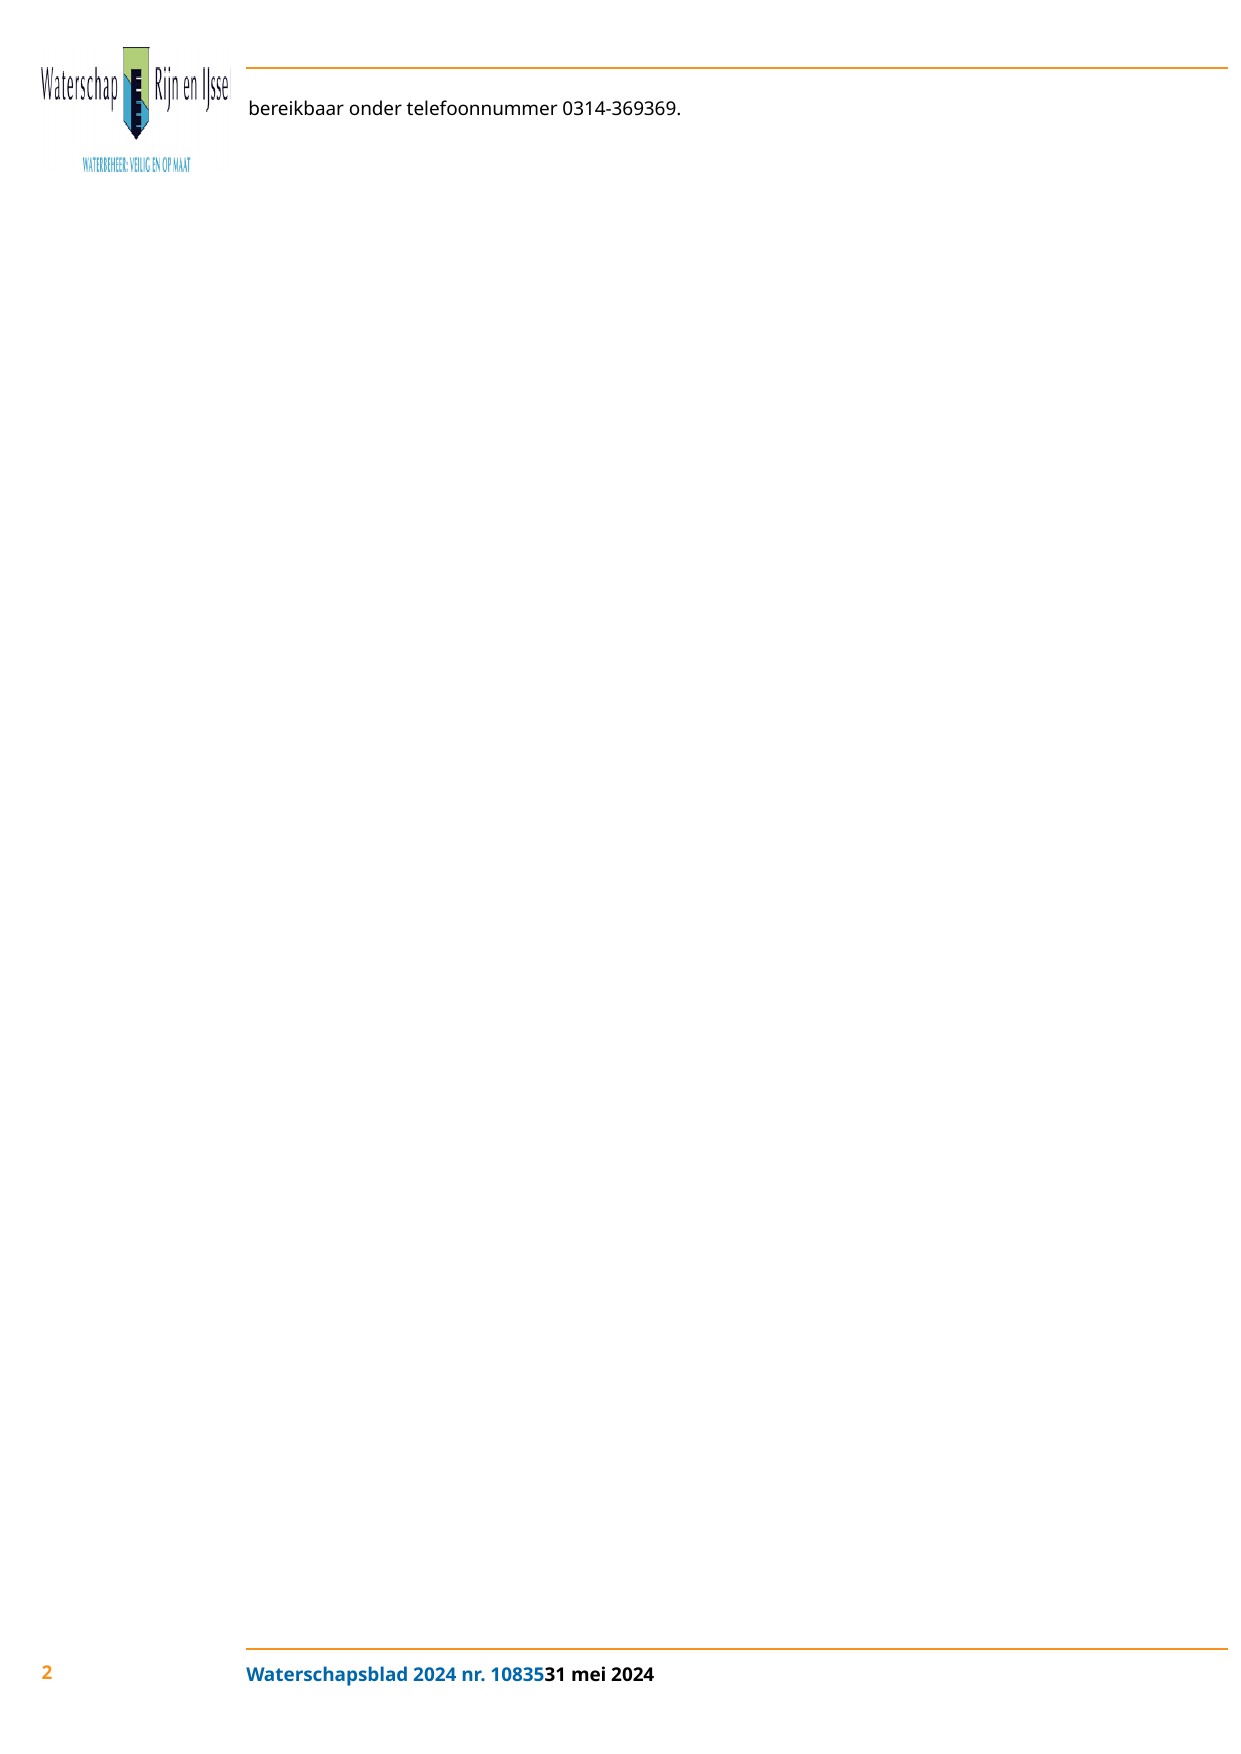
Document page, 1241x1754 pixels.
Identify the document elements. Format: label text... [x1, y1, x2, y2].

picture [41, 47, 231, 172]
text bereikbaar onder telefoonnummer 0314-369369. [248, 95, 1152, 121]
